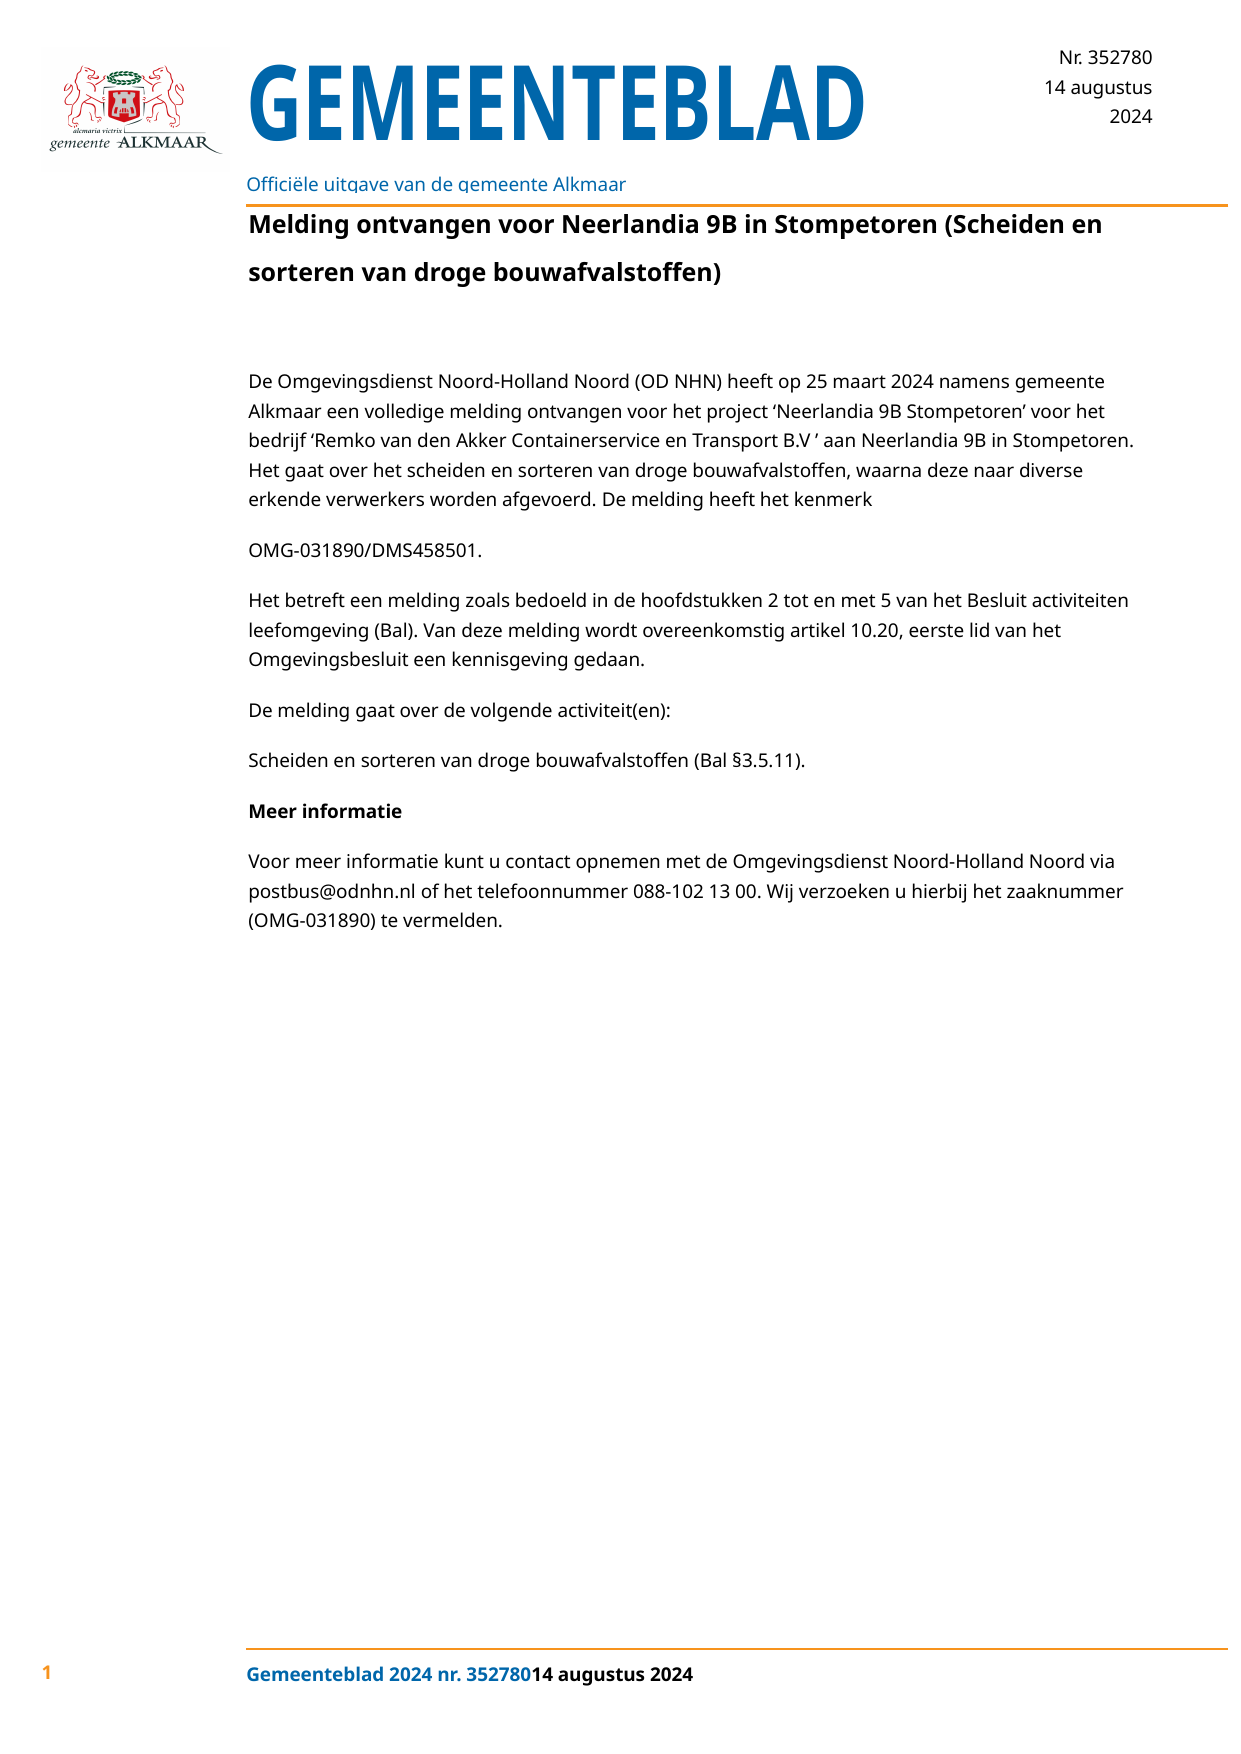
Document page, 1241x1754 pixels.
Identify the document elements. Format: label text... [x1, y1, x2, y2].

text Meer informatie [248, 798, 1152, 824]
picture [41, 47, 231, 172]
text De Omgevingsdienst Noord-Holland Noord (OD NHN) heeft op 25 maart 2024 namens gemeente Alkmaar een volledige melding ontvangen voor het project ‘Neerlandia 9B Stompetoren’ voor het bedrijf ‘Remko van den Akker Containerservice en Transport B.V ’ aan Neerlandia 9B in Stompetoren. Het gaat over het scheiden en sorteren van droge bouwafvalstoffen, waarna deze naar diverse erkende verwerkers worden afgevoerd. De melding heeft het kenmerk [248, 368, 1152, 512]
text Het betreft een melding zoals bedoeld in de hoofdstukken 2 tot en met 5 van het Besluit activiteiten leefomgeving (Bal). Van deze melding wordt overeenkomstig artikel 10.20, eerste lid van het Omgevingsbesluit een kennisgeving gedaan. [248, 587, 1152, 672]
text Melding ontvangen voor Neerlandia 9B in Stompetoren (Scheiden en sorteren van droge bouwafvalstoffen) [248, 207, 1152, 288]
text Voor meer informatie kunt u contact opnemen met de Omgevingsdienst Noord-Holland Noord via postbus@odnhn.nl of het telefoonnummer 088-102 13 00. Wij verzoeken u hierbij het zaaknummer (OMG-031890) te vermelden. [248, 848, 1152, 933]
text Scheiden en sorteren van droge bouwafvalstoffen (Bal §3.5.11). [248, 747, 1152, 773]
text OMG-031890/DMS458501. [248, 537, 1152, 563]
text De melding gaat over de volgende activiteit(en): [248, 697, 1152, 723]
